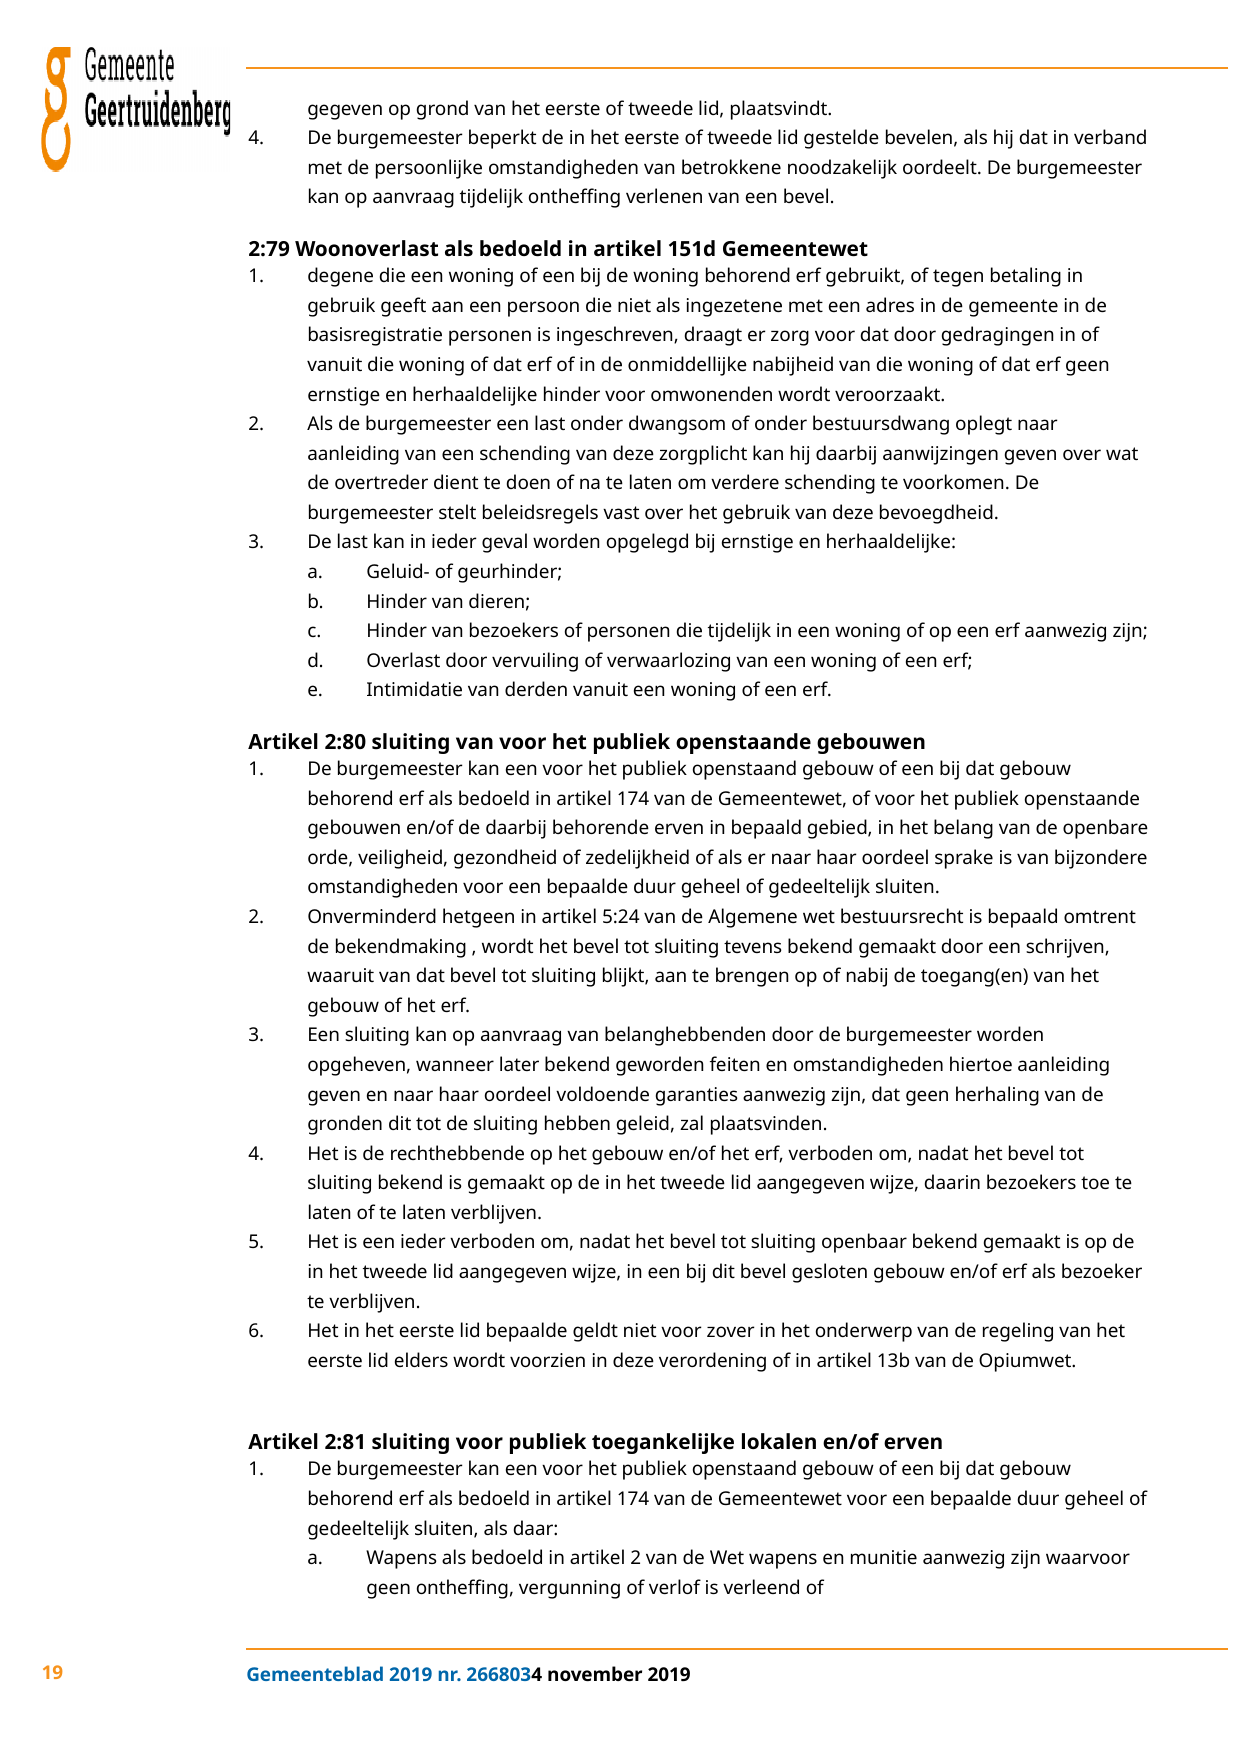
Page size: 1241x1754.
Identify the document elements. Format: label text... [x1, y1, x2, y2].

list Een sluiting kan op aanvraag van belanghebbenden door de burgemeester worden opgeheven, wanneer later bekend geworden feiten en omstandigheden hiertoe aanleiding geven en naar haar oordeel voldoende garanties aanwezig zijn, dat geen herhaling van de gronden dit tot de sluiting hebben geleid, zal plaatsvinden. [248, 1022, 1152, 1136]
text Artikel 2:80 sluiting van voor het publiek openstaande gebouwen [248, 727, 1152, 755]
list Overlast door vervuiling of verwaarlozing van een woning of een erf; [307, 647, 1152, 673]
list Als de burgemeester een last onder dwangsom of onder bestuursdwang oplegt naar aanleiding van een schending van deze zorgplicht kan hij daarbij aanwijzingen geven over wat de overtreder dient te doen of na te laten om verdere schending te voorkomen. De burgemeester stelt beleidsregels vast over het gebruik van deze bevoegdheid. [248, 410, 1152, 525]
list Het is de rechthebbende op het gebouw en/of het erf, verboden om, nadat het bevel tot sluiting bekend is gemaakt op de in het tweede lid aangegeven wijze, daarin bezoekers toe te laten of te laten verblijven. [248, 1140, 1152, 1225]
list De last kan in ieder geval worden opgelegd bij ernstige en herhaaldelijke: [248, 529, 1152, 554]
list De burgemeester beperkt de in het eerste of tweede lid gestelde bevelen, als hij dat in verband met de persoonlijke omstandigheden van betrokkene noodzakelijk oordeelt. De burgemeester kan op aanvraag tijdelijk ontheffing verlenen van een bevel. [248, 124, 1152, 209]
list Geluid- of geurhinder; [307, 558, 1152, 584]
list De burgemeester kan een voor het publiek openstaand gebouw of een bij dat gebouw behorend erf als bedoeld in artikel 174 van de Gemeentewet, of voor het publiek openstaande gebouwen en/of de daarbij behorende erven in bepaald gebied, in het belang van de openbare orde, veiligheid, gezondheid of zedelijkheid of als er naar haar oordeel sprake is van bijzondere omstandigheden voor een bepaalde duur geheel of gedeeltelijk sluiten. [248, 755, 1152, 899]
list Hinder van dieren; [307, 588, 1152, 613]
text Artikel 2:81 sluiting voor publiek toegankelijke lokalen en/of erven [248, 1427, 1152, 1456]
list degene die een woning of een bij de woning behorend erf gebruikt, of tegen betaling in gebruik geeft aan een persoon die niet als ingezetene met een adres in de gemeente in de basisregistratie personen is ingeschreven, draagt er zorg voor dat door gedragingen in of vanuit die woning of dat erf of in de onmiddellijke nabijheid van die woning of dat erf geen ernstige en herhaaldelijke hinder voor omwonenden wordt veroorzaakt. [248, 262, 1152, 406]
list Het is een ieder verboden om, nadat het bevel tot sluiting openbaar bekend gemaakt is op de in het tweede lid aangegeven wijze, in een bij dit bevel gesloten gebouw en/of erf als bezoeker te verblijven. [248, 1229, 1152, 1314]
text 2:79 Woonoverlast als bedoeld in artikel 151d Gemeentewet [248, 234, 1152, 262]
list Wapens als bedoeld in artikel 2 van de Wet wapens en munitie aanwezig zijn waarvoor geen ontheffing, vergunning of verlof is verleend of [307, 1544, 1152, 1599]
list Hinder van bezoekers of personen die tijdelijk in een woning of op een erf aanwezig zijn; [307, 617, 1152, 643]
list Onverminderd hetgeen in artikel 5:24 van de Algemene wet bestuursrecht is bepaald omtrent de bekendmaking , wordt het bevel tot sluiting tevens bekend gemaakt door een schrijven, waaruit van dat bevel tot sluiting blijkt, aan te brengen op of nabij de toegang(en) van het gebouw of het erf. [248, 903, 1152, 1018]
list gegeven op grond van het eerste of tweede lid, plaatsvindt. [248, 95, 1152, 121]
picture [41, 47, 231, 172]
list Intimidatie van derden vanuit een woning of een erf. [307, 677, 1152, 702]
list De burgemeester kan een voor het publiek openstaand gebouw of een bij dat gebouw behorend erf als bedoeld in artikel 174 van de Gemeentewet voor een bepaalde duur geheel of gedeeltelijk sluiten, als daar: [248, 1456, 1152, 1540]
list Het in het eerste lid bepaalde geldt niet voor zover in het onderwerp van de regeling van het eerste lid elders wordt voorzien in deze verordening of in artikel 13b van de Opiumwet. [248, 1317, 1152, 1373]
